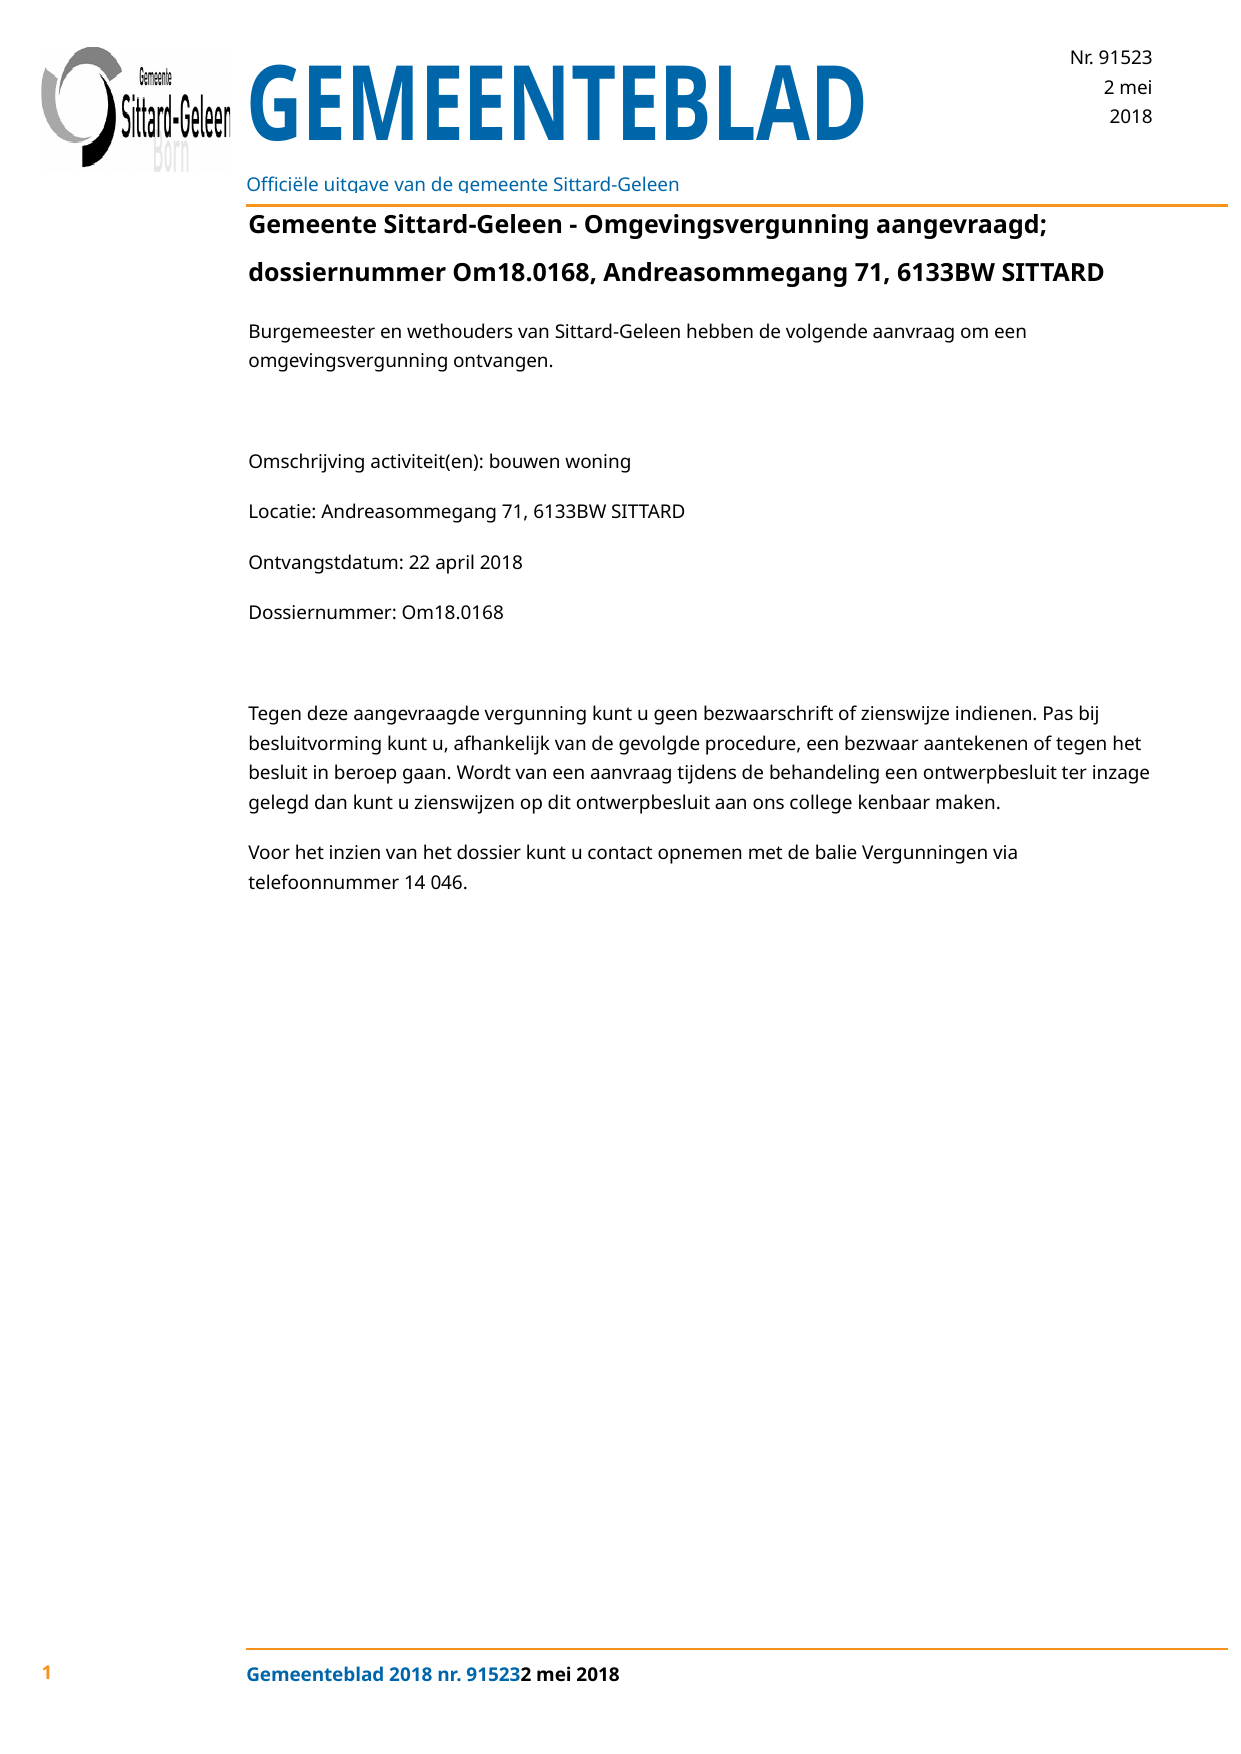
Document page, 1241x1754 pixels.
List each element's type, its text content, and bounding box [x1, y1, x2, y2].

text Omschrijving activiteit(en): bouwen woning [248, 448, 1152, 474]
text Burgemeester en wethouders van Sittard-Geleen hebben de volgende aanvraag om een omgevingsvergunning ontvangen. [248, 318, 1152, 373]
text Locatie: Andreasommegang 71, 6133BW SITTARD [248, 499, 1152, 524]
text Dossiernummer: Om18.0168 [248, 599, 1152, 625]
text Ontvangstdatum: 22 april 2018 [248, 549, 1152, 575]
text Tegen deze aangevraagde vergunning kunt u geen bezwaarschrift of zienswijze indienen. Pas bij besluitvorming kunt u, afhankelijk van de gevolgde procedure, een bezwaar aantekenen of tegen het besluit in beroep gaan. Wordt van een aanvraag tijdens de behandeling een ontwerpbesluit ter inzage gelegd dan kunt u zienswijzen op dit ontwerpbesluit aan ons college kenbaar maken. [248, 700, 1152, 815]
picture [41, 47, 231, 172]
text Gemeente Sittard-Geleen - Omgevingsvergunning aangevraagd; dossiernummer Om18.0168, Andreasommegang 71, 6133BW SITTARD [248, 207, 1152, 288]
text Voor het inzien van het dossier kunt u contact opnemen met de balie Vergunningen via telefoonnummer 14 046. [248, 839, 1152, 895]
